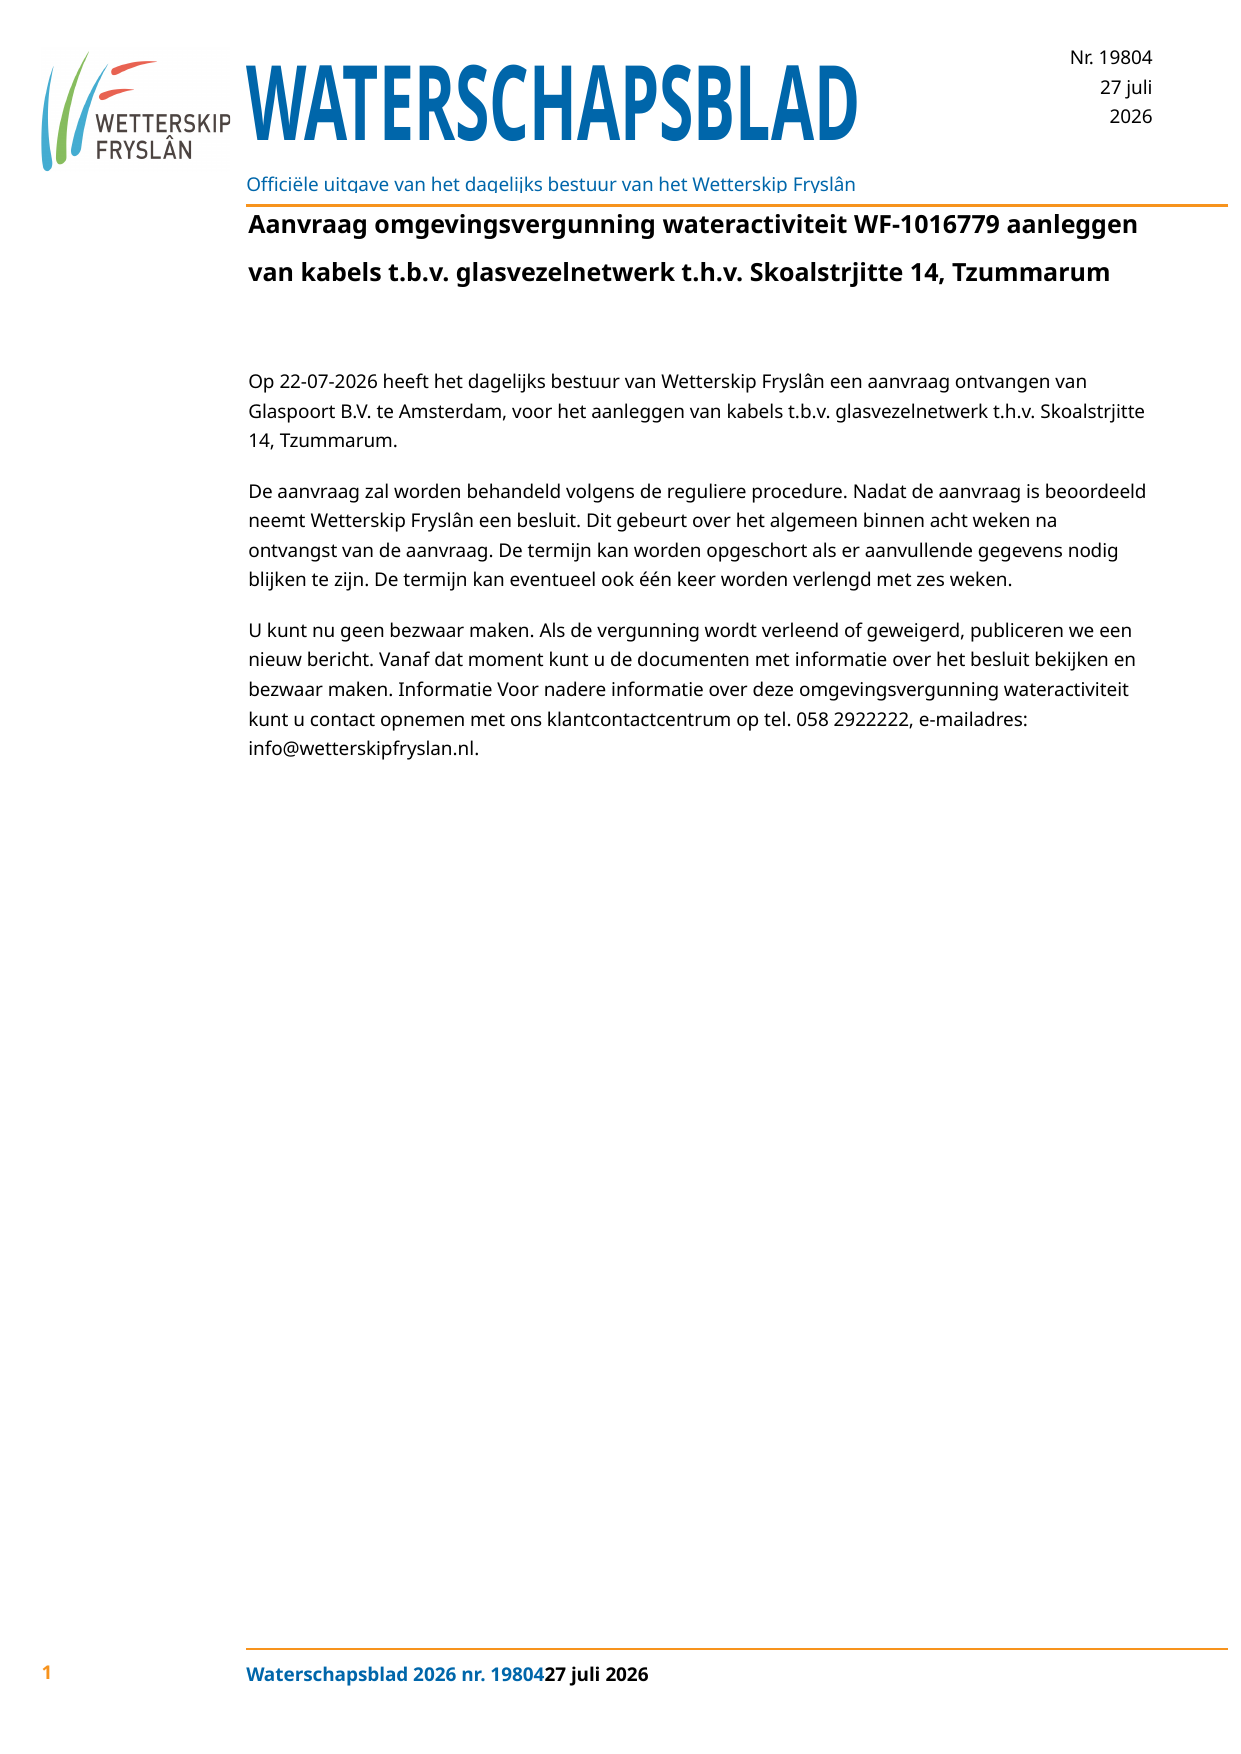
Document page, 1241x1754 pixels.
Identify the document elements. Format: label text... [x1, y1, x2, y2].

text U kunt nu geen bezwaar maken. Als de vergunning wordt verleend of geweigerd, publiceren we een nieuw bericht. Vanaf dat moment kunt u de documenten met informatie over het besluit bekijken en bezwaar maken. Informatie Voor nadere informatie over deze omgevingsvergunning wateractiviteit kunt u contact opnemen met ons klantcontactcentrum op tel. 058 2922222, e-mailadres: info@wetterskipfryslan.nl. [248, 617, 1152, 761]
text De aanvraag zal worden behandeld volgens de reguliere procedure. Nadat de aanvraag is beoordeeld neemt Wetterskip Fryslân een besluit. Dit gebeurt over het algemeen binnen acht weken na ontvangst van de aanvraag. De termijn kan worden opgeschort als er aanvullende gegevens nodig blijken te zijn. De termijn kan eventueel ook één keer worden verlengd met zes weken. [248, 478, 1152, 592]
text Aanvraag omgevingsvergunning wateractiviteit WF-1016779 aanleggen van kabels t.b.v. glasvezelnetwerk t.h.v. Skoalstrjitte 14, Tzummarum [248, 207, 1152, 288]
text Op 22-07-2026 heeft het dagelijks bestuur van Wetterskip Fryslân een aanvraag ontvangen van Glaspoort B.V. te Amsterdam, voor het aanleggen van kabels t.b.v. glasvezelnetwerk t.h.v. Skoalstrjitte 14, Tzummarum. [248, 368, 1152, 453]
picture [41, 47, 231, 172]
